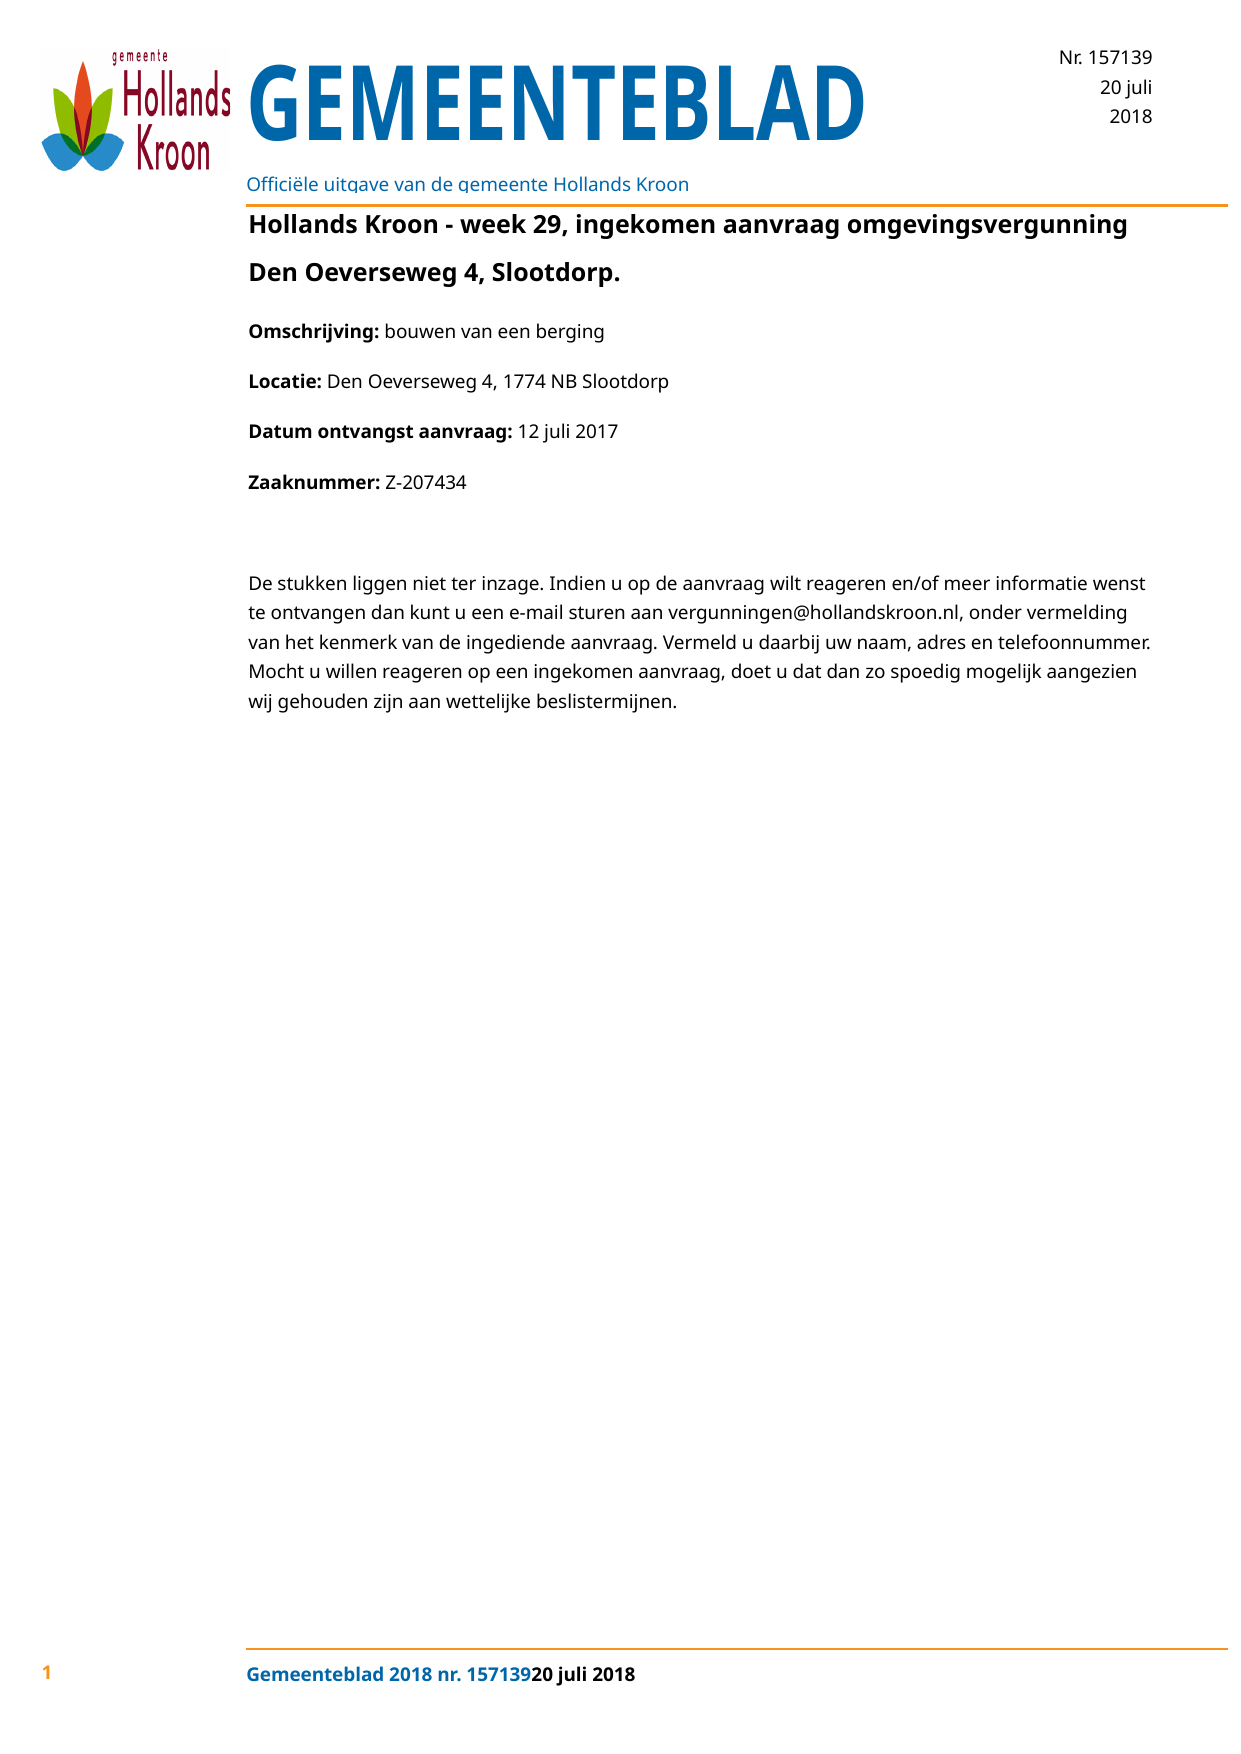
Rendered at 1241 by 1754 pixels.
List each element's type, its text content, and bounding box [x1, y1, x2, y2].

picture [41, 47, 231, 172]
text Locatie: Den Oeverseweg 4, 1774 NB Slootdorp [248, 368, 1152, 394]
text Zaaknummer: Z-207434 [248, 469, 1152, 495]
text Datum ontvangst aanvraag: 12 juli 2017 [248, 419, 1152, 444]
text De stukken liggen niet ter inzage. Indien u op de aanvraag wilt reageren en/of meer informatie wenst te ontvangen dan kunt u een e-mail sturen aan vergunningen@hollandskroon.nl, onder vermelding van het kenmerk van de ingediende aanvraag. Vermeld u daarbij uw naam, adres en telefoonnummer. Mocht u willen reageren op een ingekomen aanvraag, doet u dat dan zo spoedig mogelijk aangezien wij gehouden zijn aan wettelijke beslistermijnen. [248, 570, 1152, 714]
text Omschrijving: bouwen van een berging [248, 318, 1152, 344]
text Hollands Kroon - week 29, ingekomen aanvraag omgevingsvergunning Den Oeverseweg 4, Slootdorp. [248, 207, 1152, 288]
